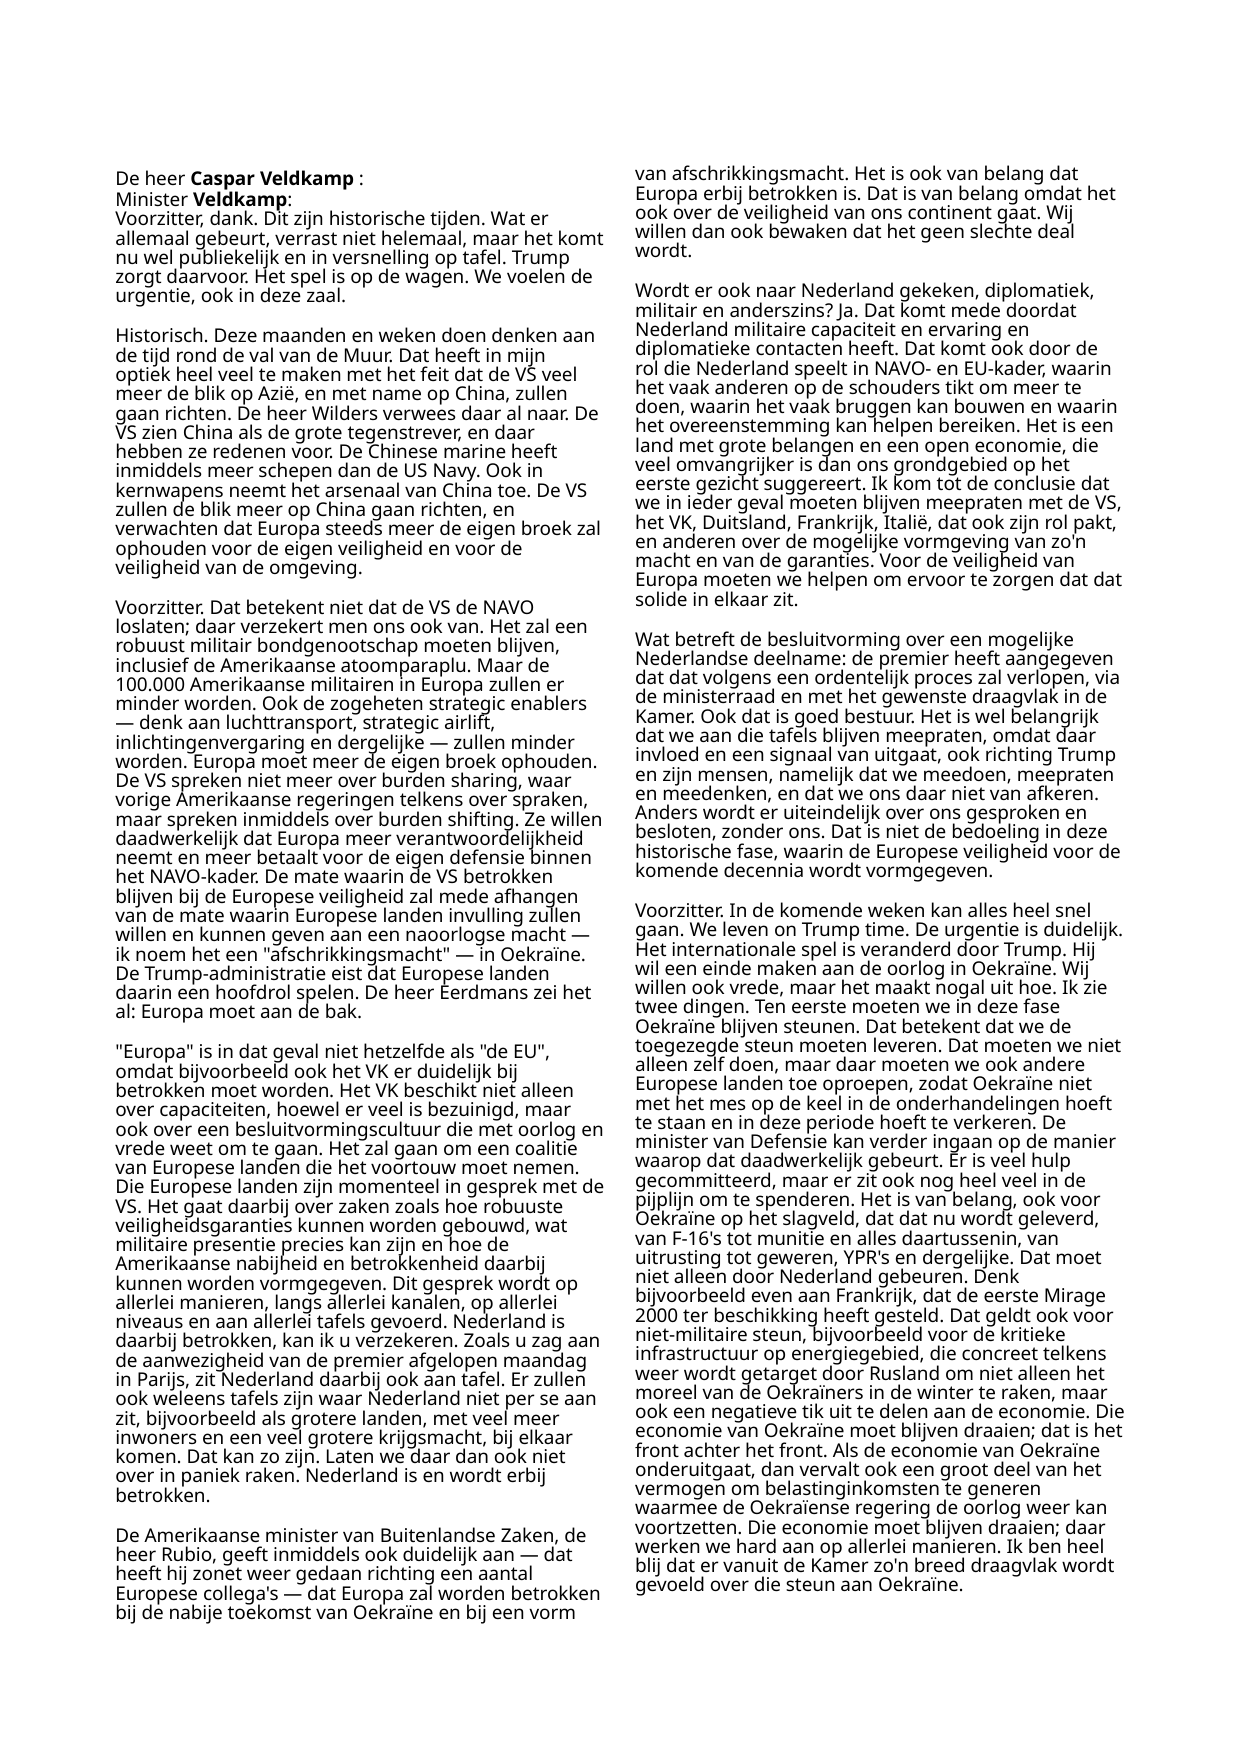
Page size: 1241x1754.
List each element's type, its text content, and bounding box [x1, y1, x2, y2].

text "Europa" is in dat geval niet hetzelfde als "de EU", omdat bijvoorbeeld ook het VK er duidelijk bij betrokken moet worden. Het VK beschikt niet alleen over capaciteiten, hoewel er veel is bezuinigd, maar ook over een besluitvormingscultuur die met oorlog en vrede weet om te gaan. Het zal gaan om een coalitie van Europese landen die het voortouw moet nemen. Die Europese landen zijn momenteel in gesprek met de VS. Het gaat daarbij over zaken zoals hoe robuuste veiligheidsgaranties kunnen worden gebouwd, wat militaire presentie precies kan zijn en hoe de Amerikaanse nabijheid en betrokkenheid daarbij kunnen worden vormgegeven. Dit gesprek wordt op allerlei manieren, langs allerlei kanalen, op allerlei niveaus en aan allerlei tafels gevoerd. Nederland is daarbij betrokken, kan ik u verzekeren. Zoals u zag aan de aanwezigheid van de premier afgelopen maandag in Parijs, zit Nederland daarbij ook aan tafel. Er zullen ook weleens tafels zijn waar Nederland niet per se aan zit, bijvoorbeeld als grotere landen, met veel meer inwoners en een veel grotere krijgsmacht, bij elkaar komen. Dat kan zo zijn. Laten we daar dan ook niet over in paniek raken. Nederland is en wordt erbij betrokken. [115, 1043, 605, 1506]
text De Amerikaanse minister van Buitenlandse Zaken, de heer Rubio, geeft inmiddels ook duidelijk aan — dat heeft hij zonet weer gedaan richting een aantal Europese collega's — dat Europa zal worden betrokken bij de nabije toekomst van Oekraïne en bij een vorm [115, 1527, 605, 1623]
text Voorzitter, dank. Dit zijn historische tijden. Wat er allemaal gebeurt, verrast niet helemaal, maar het komt nu wel publiekelijk en in versnelling op tafel. Trump zorgt daarvoor. Het spel is op de wagen. We voelen de urgentie, ook in deze zaal. [115, 210, 605, 307]
text Wordt er ook naar Nederland gekeken, diplomatiek, militair en anderszins? Ja. Dat komt mede doordat Nederland militaire capaciteit en ervaring en diplomatieke contacten heeft. Dat komt ook door de rol die Nederland speelt in NAVO- en EU-kader, waarin het vaak anderen op de schouders tikt om meer te doen, waarin het vaak bruggen kan bouwen en waarin het overeenstemming kan helpen bereiken. Het is een land met grote belangen en een open economie, die veel omvangrijker is dan ons grondgebied op het eerste gezicht suggereert. Ik kom tot de conclusie dat we in ieder geval moeten blijven meepraten met de VS, het VK, Duitsland, Frankrijk, Italië, dat ook zijn rol pakt, en anderen over de mogelijke vormgeving van zo'n macht en van de garanties. Voor de veiligheid van Europa moeten we helpen om ervoor te zorgen dat dat solide in elkaar zit. [635, 282, 1125, 610]
text Voorzitter. In de komende weken kan alles heel snel gaan. We leven on Trump time. De urgentie is duidelijk. Het internationale spel is veranderd door Trump. Hij wil een einde maken aan de oorlog in Oekraïne. Wij willen ook vrede, maar het maakt nogal uit hoe. Ik zie twee dingen. Ten eerste moeten we in deze fase Oekraïne blijven steunen. Dat betekent dat we de toegezegde steun moeten leveren. Dat moeten we niet alleen zelf doen, maar daar moeten we ook andere Europese landen toe oproepen, zodat Oekraïne niet met het mes op de keel in de onderhandelingen hoeft te staan en in deze periode hoeft te verkeren. De minister van Defensie kan verder ingaan op de manier waarop dat daadwerkelijk gebeurt. Er is veel hulp gecommitteerd, maar er zit ook nog heel veel in de pijplijn om te spenderen. Het is van belang, ook voor Oekraïne op het slagveld, dat dat nu wordt geleverd, van F-16's tot munitie en alles daartussenin, van uitrusting tot geweren, YPR's en dergelijke. Dat moet niet alleen door Nederland gebeuren. Denk bijvoorbeeld even aan Frankrijk, dat de eerste Mirage 2000 ter beschikking heeft gesteld. Dat geldt ook voor niet-militaire steun, bijvoorbeeld voor de kritieke infrastructuur op energiegebied, die concreet telkens weer wordt getarget door Rusland om niet alleen het moreel van de Oekraïners in de winter te raken, maar ook een negatieve tik uit te delen aan de economie. Die economie van Oekraïne moet blijven draaien; dat is het front achter het front. Als de economie van Oekraïne onderuitgaat, dan vervalt ook een groot deel van het vermogen om belastinginkomsten te generen waarmee de Oekraïense regering de oorlog weer kan voortzetten. Die economie moet blijven draaien; daar werken we hard aan op allerlei manieren. Ik ben heel blij dat er vanuit de Kamer zo'n breed draagvlak wordt gevoeld over die steun aan Oekraïne. [635, 902, 1125, 1596]
text De heer Caspar Veldkamp : [115, 165, 605, 191]
text van afschrikkingsmacht. Het is ook van belang dat Europa erbij betrokken is. Dat is van belang omdat het ook over de veiligheid van ons continent gaat. Wij willen dan ook bewaken dat het geen slechte deal wordt. [635, 165, 1125, 262]
text Voorzitter. Dat betekent niet dat de VS de NAVO loslaten; daar verzekert men ons ook van. Het zal een robuust militair bondgenootschap moeten blijven, inclusief de Amerikaanse atoomparaplu. Maar de 100.000 Amerikaanse militairen in Europa zullen er minder worden. Ook de zogeheten strategic enablers — denk aan luchttransport, strategic airlift, inlichtingenvergaring en dergelijke — zullen minder worden. Europa moet meer de eigen broek ophouden. De VS spreken niet meer over burden sharing, waar vorige Amerikaanse regeringen telkens over spraken, maar spreken inmiddels over burden shifting. Ze willen daadwerkelijk dat Europa meer verantwoordelijkheid neemt en meer betaalt voor de eigen defensie binnen het NAVO-kader. De mate waarin de VS betrokken blijven bij de Europese veiligheid zal mede afhangen van de mate waarin Europese landen invulling zullen willen en kunnen geven aan een naoorlogse macht — ik noem het een "afschrikkingsmacht" — in Oekraïne. De Trump-administratie eist dat Europese landen daarin een hoofdrol spelen. De heer Eerdmans zei het al: Europa moet aan de bak. [115, 599, 605, 1023]
text Wat betreft de besluitvorming over een mogelijke Nederlandse deelname: de premier heeft aangegeven dat dat volgens een ordentelijk proces zal verlopen, via de ministerraad en met het gewenste draagvlak in de Kamer. Ook dat is goed bestuur. Het is wel belangrijk dat we aan die tafels blijven meepraten, omdat daar invloed en een signaal van uitgaat, ook richting Trump en zijn mensen, namelijk dat we meedoen, meepraten en meedenken, en dat we ons daar niet van afkeren. Anders wordt er uiteindelijk over ons gesproken en besloten, zonder ons. Dat is niet de bedoeling in deze historische fase, waarin de Europese veiligheid voor de komende decennia wordt vormgegeven. [635, 631, 1125, 881]
text Historisch. Deze maanden en weken doen denken aan de tijd rond de val van de Muur. Dat heeft in mijn optiek heel veel te maken met het feit dat de VS veel meer de blik op Azië, en met name op China, zullen gaan richten. De heer Wilders verwees daar al naar. De VS zien China als de grote tegenstrever, en daar hebben ze redenen voor. De Chinese marine heeft inmiddels meer schepen dan de US Navy. Ook in kernwapens neemt het arsenaal van China toe. De VS zullen de blik meer op China gaan richten, en verwachten dat Europa steeds meer de eigen broek zal ophouden voor de eigen veiligheid en voor de veiligheid van de omgeving. [115, 327, 605, 578]
text Minister Veldkamp: [115, 191, 605, 210]
